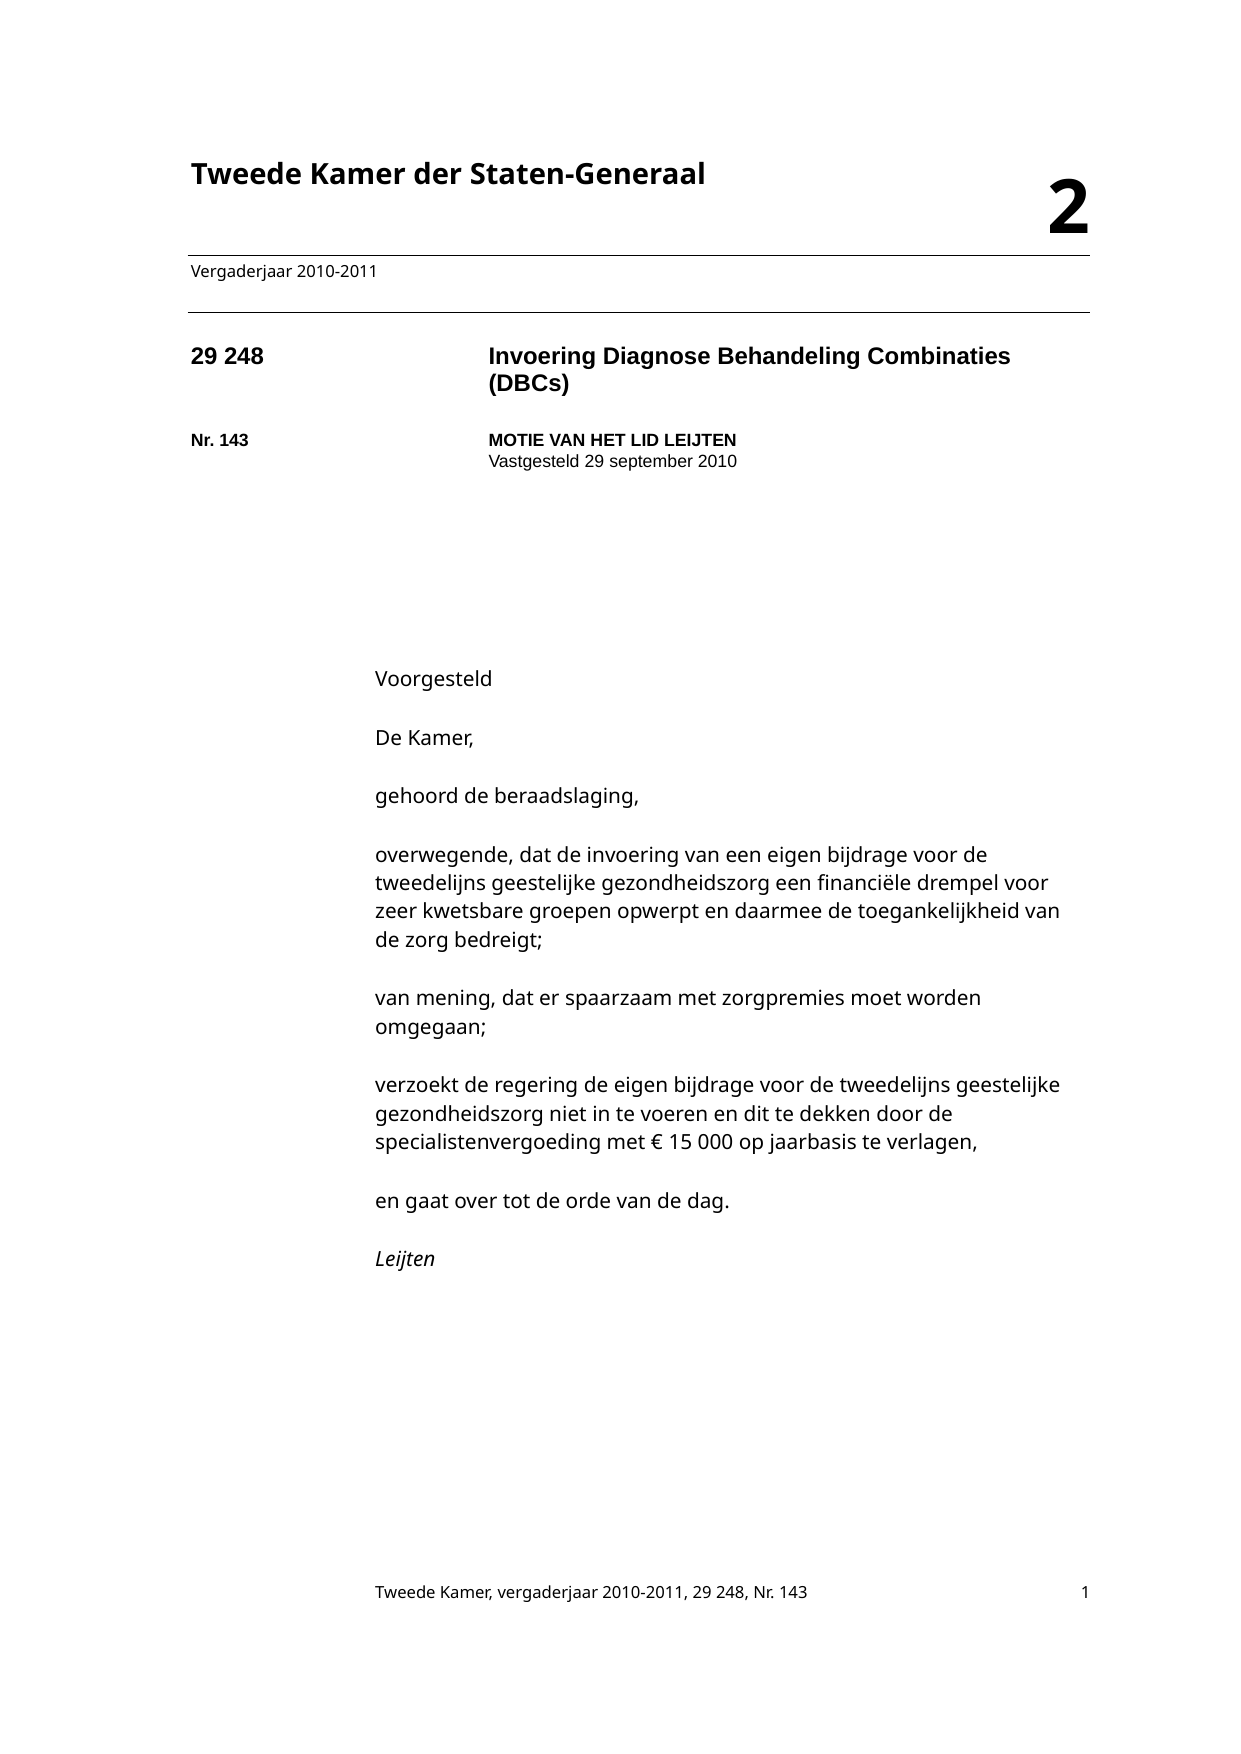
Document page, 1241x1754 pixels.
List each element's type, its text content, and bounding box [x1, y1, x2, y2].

text gehoord de beraadslaging, [375, 781, 1090, 810]
text van mening, dat er spaarzaam met zorgpremies moet worden omgegaan; [375, 983, 1090, 1040]
text overwegende, dat de invoering van een eigen bijdrage voor de tweedelijns geestelijke gezondheidszorg een financiële drempel voor zeer kwetsbare groepen opwerpt en daarmee de toegankelijkheid van de zorg bedreigt; [375, 840, 1090, 953]
table_cell Vergaderjaar 2010-2011 [188, 256, 485, 312]
table_cell 29 248 [188, 339, 485, 427]
table_cell Invoering Diagnose Behandeling Combinaties (DBCs) [485, 339, 1090, 427]
text Leijten [375, 1244, 1090, 1273]
table_header 2 [910, 150, 1090, 255]
table_cell [485, 256, 1090, 312]
table_cell Nr. 143 [188, 427, 485, 546]
text verzoekt de regering de eigen bijdrage voor de tweedelijns geestelijke gezondheidszorg niet in te voeren en dit te dekken door de specialistenvergoeding met € 15 000 op jaarbasis te verlagen, [375, 1070, 1090, 1156]
table_cell MOTIE VAN HET LID LEIJTEN Vastgesteld 29 september 2010 [485, 427, 1090, 546]
text Voorgesteld [375, 664, 1090, 693]
text De Kamer, [375, 723, 1090, 751]
table_cell [188, 313, 485, 339]
text en gaat over tot de orde van de dag. [375, 1186, 1090, 1214]
table_header Tweede Kamer der Staten-Generaal [188, 150, 909, 255]
table_cell [485, 313, 1090, 339]
